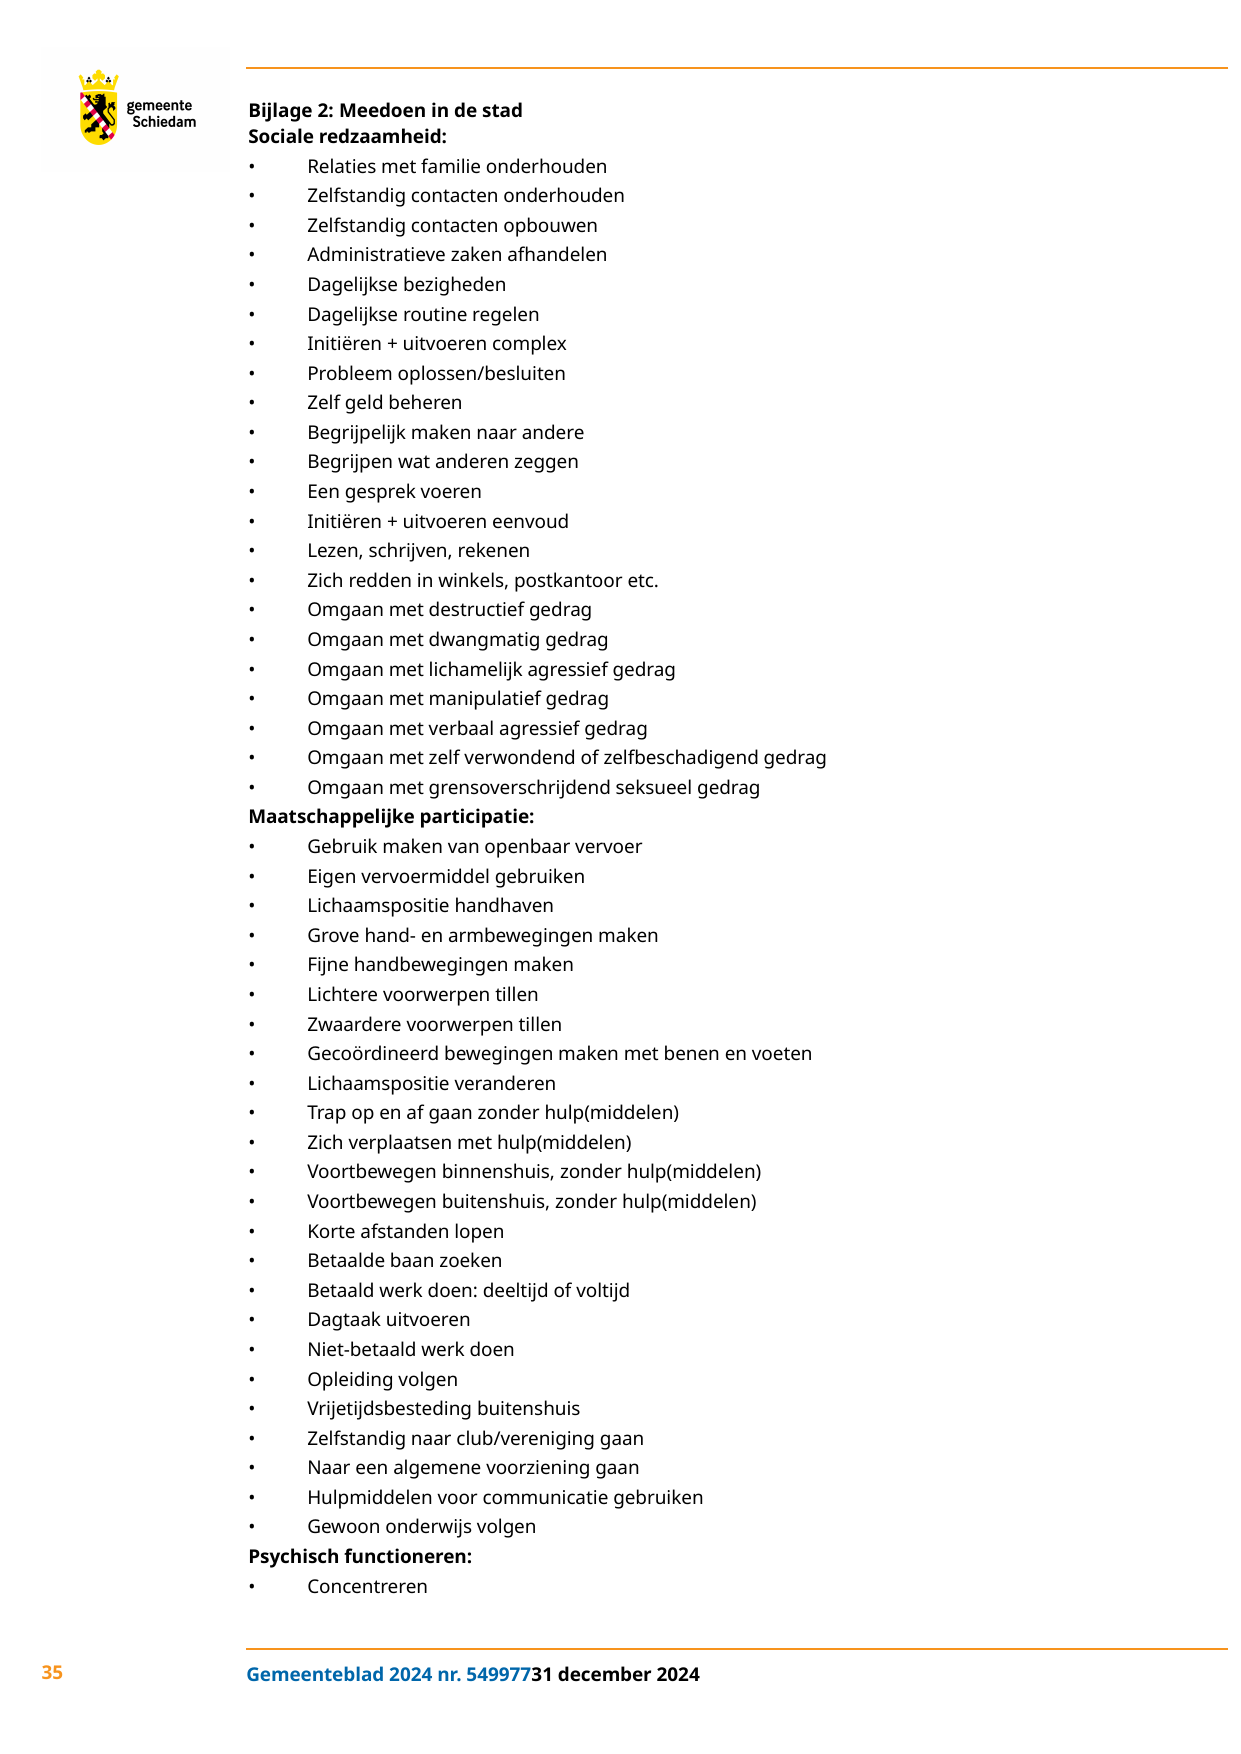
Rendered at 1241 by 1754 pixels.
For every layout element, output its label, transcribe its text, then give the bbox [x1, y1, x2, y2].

list Omgaan met manipulatief gedrag [248, 685, 1152, 711]
list Voortbewegen binnenshuis, zonder hulp(middelen) [248, 1159, 1152, 1184]
list Omgaan met zelf verwondend of zelfbeschadigend gedrag [248, 744, 1152, 770]
text Maatschappelijke participatie: [248, 804, 1152, 829]
list Betaalde baan zoeken [248, 1247, 1152, 1273]
list Relaties met familie onderhouden [248, 153, 1152, 179]
list Een gesprek voeren [248, 478, 1152, 504]
list Lichtere voorwerpen tillen [248, 981, 1152, 1007]
list Zelf geld beheren [248, 389, 1152, 415]
text Sociale redzaamheid: [248, 123, 1152, 149]
list Probleem oplossen/besluiten [248, 360, 1152, 386]
list Dagtaak uitvoeren [248, 1307, 1152, 1332]
list Betaald werk doen: deeltijd of voltijd [248, 1277, 1152, 1303]
list Zich redden in winkels, postkantoor etc. [248, 567, 1152, 593]
list Dagelijkse bezigheden [248, 271, 1152, 297]
list Dagelijkse routine regelen [248, 301, 1152, 327]
list Grove hand- en armbewegingen maken [248, 922, 1152, 948]
list Lichaamspositie handhaven [248, 892, 1152, 918]
list Concentreren [248, 1573, 1152, 1599]
list Gecoördineerd bewegingen maken met benen en voeten [248, 1040, 1152, 1066]
list Initiëren + uitvoeren eenvoud [248, 508, 1152, 534]
list Fijne handbewegingen maken [248, 952, 1152, 977]
list Begrijpelijk maken naar andere [248, 419, 1152, 445]
list Zwaardere voorwerpen tillen [248, 1011, 1152, 1037]
list Hulpmiddelen voor communicatie gebruiken [248, 1484, 1152, 1510]
list Omgaan met grensoverschrijdend seksueel gedrag [248, 774, 1152, 800]
list Trap op en af gaan zonder hulp(middelen) [248, 1099, 1152, 1125]
list Omgaan met lichamelijk agressief gedrag [248, 656, 1152, 682]
list Voortbewegen buitenshuis, zonder hulp(middelen) [248, 1188, 1152, 1214]
list Omgaan met verbaal agressief gedrag [248, 715, 1152, 741]
list Lichaamspositie veranderen [248, 1070, 1152, 1096]
list Omgaan met destructief gedrag [248, 597, 1152, 622]
list Zelfstandig contacten onderhouden [248, 182, 1152, 208]
text Psychisch functioneren: [248, 1543, 1152, 1569]
list Gebruik maken van openbaar vervoer [248, 833, 1152, 859]
list Zelfstandig naar club/vereniging gaan [248, 1425, 1152, 1451]
list Zelfstandig contacten opbouwen [248, 212, 1152, 238]
list Vrijetijdsbesteding buitenshuis [248, 1395, 1152, 1421]
list Niet-betaald werk doen [248, 1336, 1152, 1362]
list Administratieve zaken afhandelen [248, 242, 1152, 267]
list Begrijpen wat anderen zeggen [248, 449, 1152, 474]
list Initiëren + uitvoeren complex [248, 330, 1152, 356]
list Omgaan met dwangmatig gedrag [248, 626, 1152, 652]
list Eigen vervoermiddel gebruiken [248, 863, 1152, 889]
list Opleiding volgen [248, 1366, 1152, 1392]
list Gewoon onderwijs volgen [248, 1514, 1152, 1539]
text Bijlage 2: Meedoen in de stad [248, 95, 1152, 123]
list Lezen, schrijven, rekenen [248, 537, 1152, 563]
picture [41, 47, 231, 172]
list Zich verplaatsen met hulp(middelen) [248, 1129, 1152, 1155]
list Naar een algemene voorziening gaan [248, 1454, 1152, 1480]
list Korte afstanden lopen [248, 1218, 1152, 1244]
